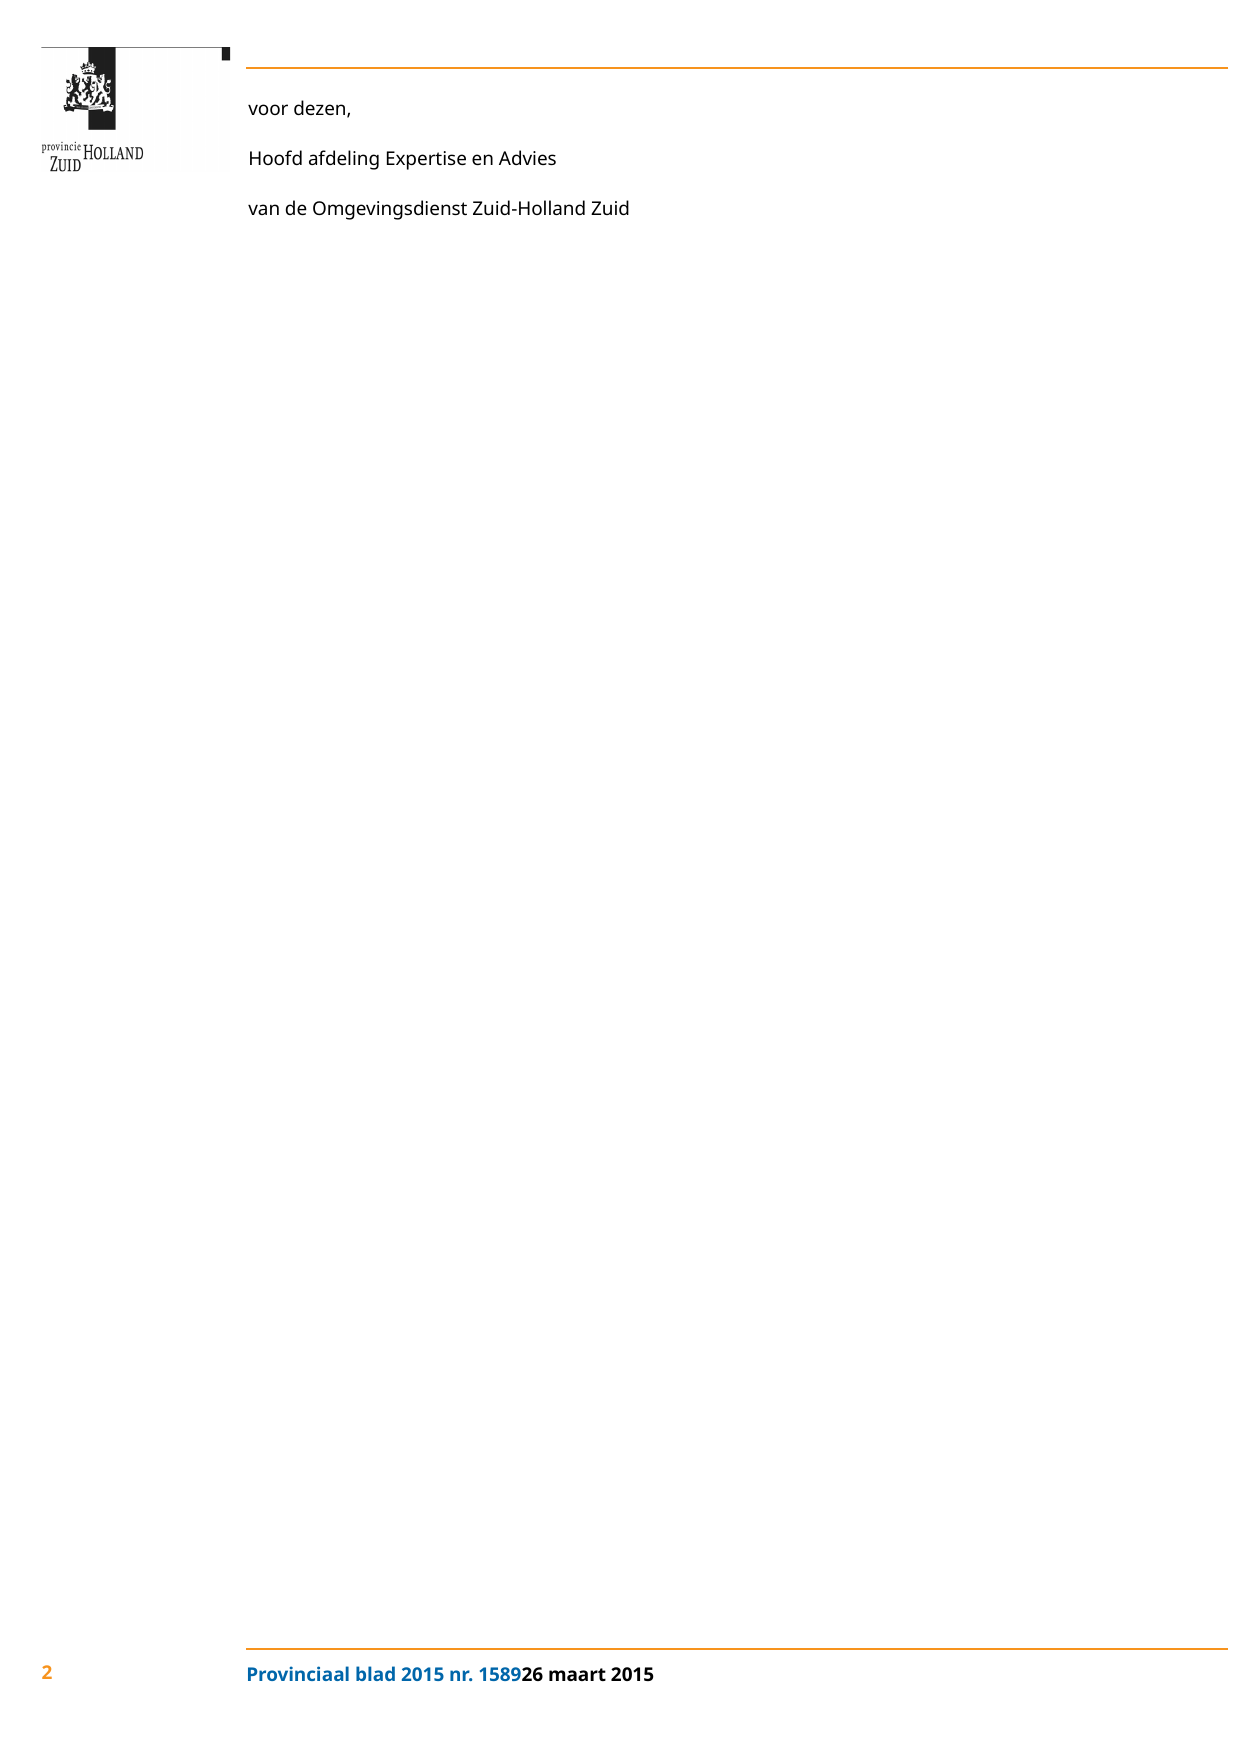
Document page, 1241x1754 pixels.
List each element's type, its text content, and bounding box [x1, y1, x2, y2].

text Hoofd afdeling Expertise en Advies [248, 145, 1152, 171]
picture [41, 47, 231, 172]
text voor dezen, [248, 95, 1152, 121]
text van de Omgevingsdienst Zuid-Holland Zuid [248, 196, 1152, 221]
